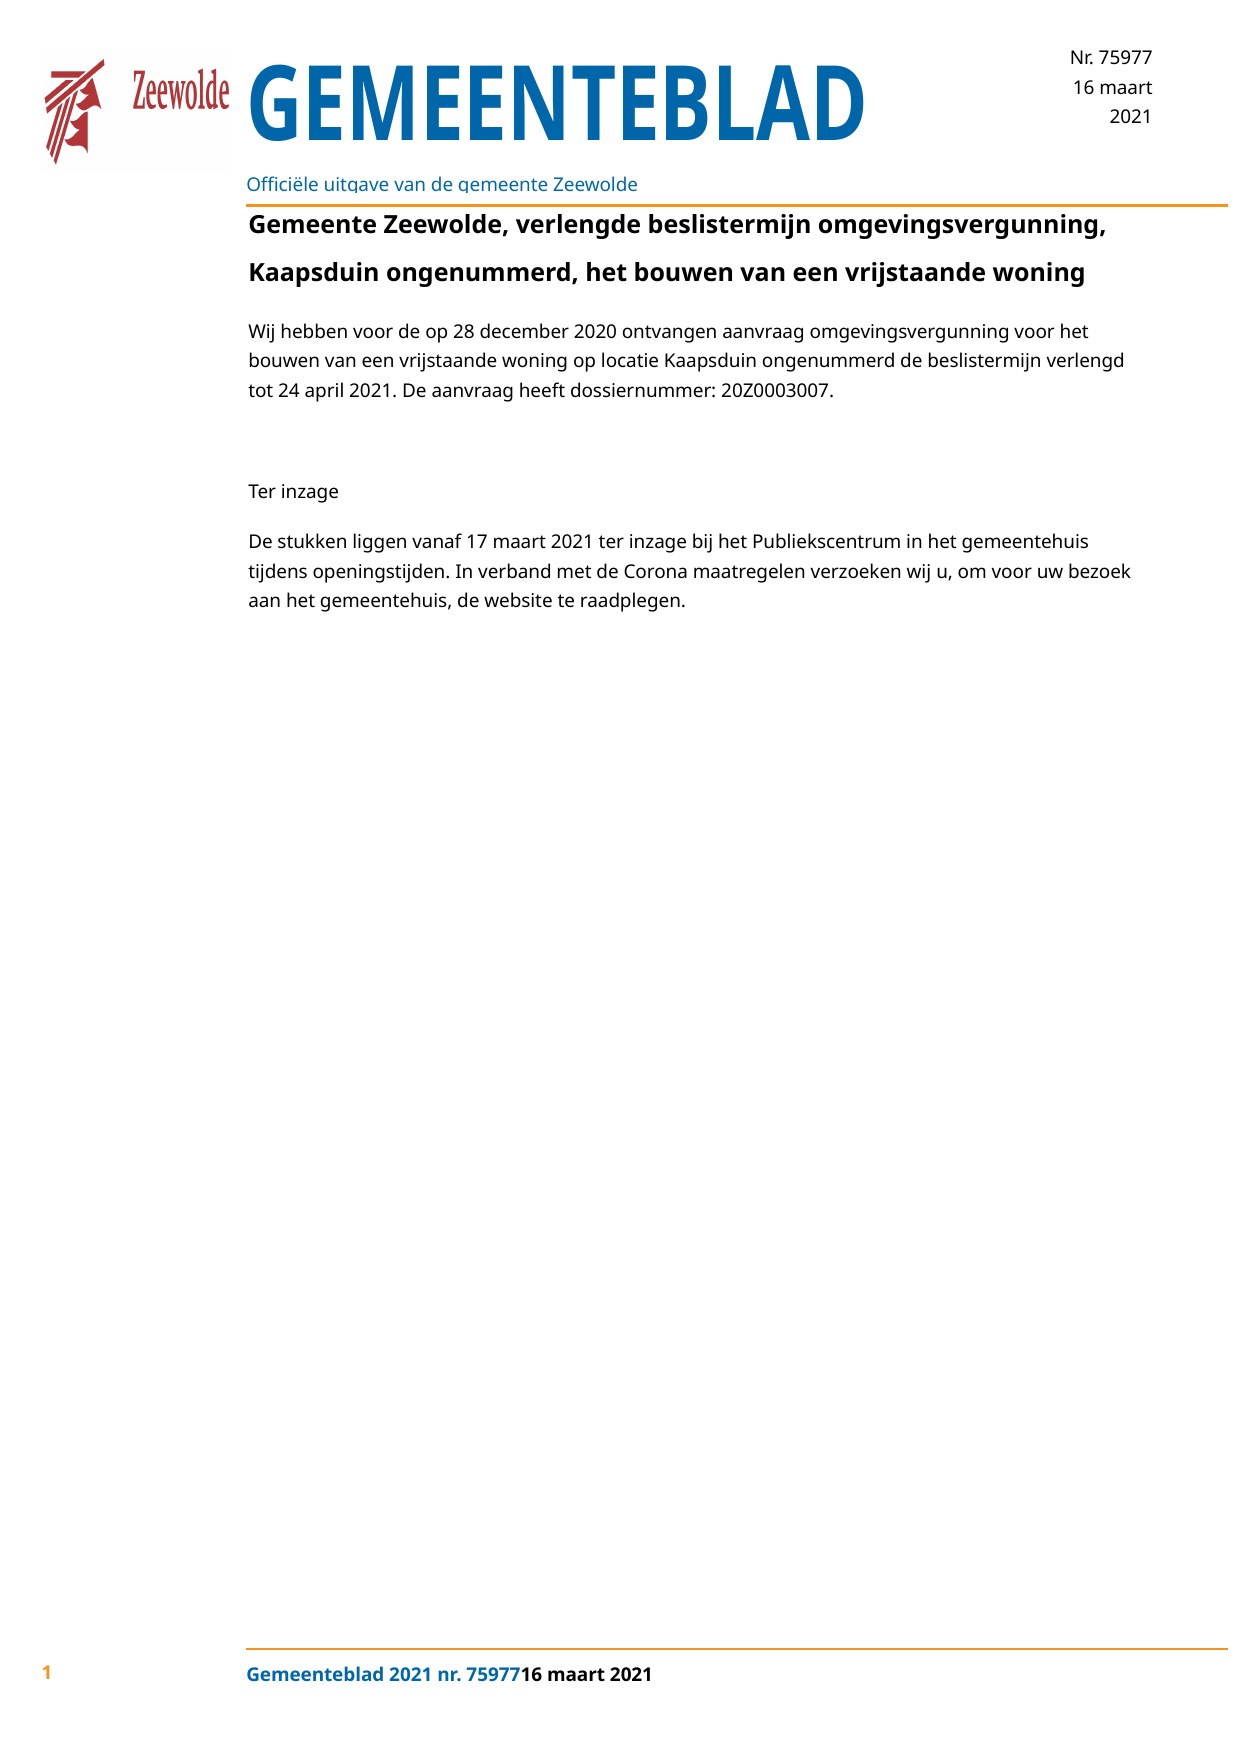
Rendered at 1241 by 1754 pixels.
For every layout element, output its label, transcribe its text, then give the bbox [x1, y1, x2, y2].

text Gemeente Zeewolde, verlengde beslistermijn omgevingsvergunning, Kaapsduin ongenummerd, het bouwen van een vrijstaande woning [248, 207, 1152, 288]
text Wij hebben voor de op 28 december 2020 ontvangen aanvraag omgevingsvergunning voor het bouwen van een vrijstaande woning op locatie Kaapsduin ongenummerd de beslistermijn verlengd tot 24 april 2021. De aanvraag heeft dossiernummer: 20Z0003007. [248, 318, 1152, 403]
text Ter inzage [248, 478, 1152, 504]
text De stukken liggen vanaf 17 maart 2021 ter inzage bij het Publiekscentrum in het gemeentehuis tijdens openingstijden. In verband met de Corona maatregelen verzoeken wij u, om voor uw bezoek aan het gemeentehuis, de website te raadplegen. [248, 528, 1152, 613]
picture [41, 47, 231, 172]
